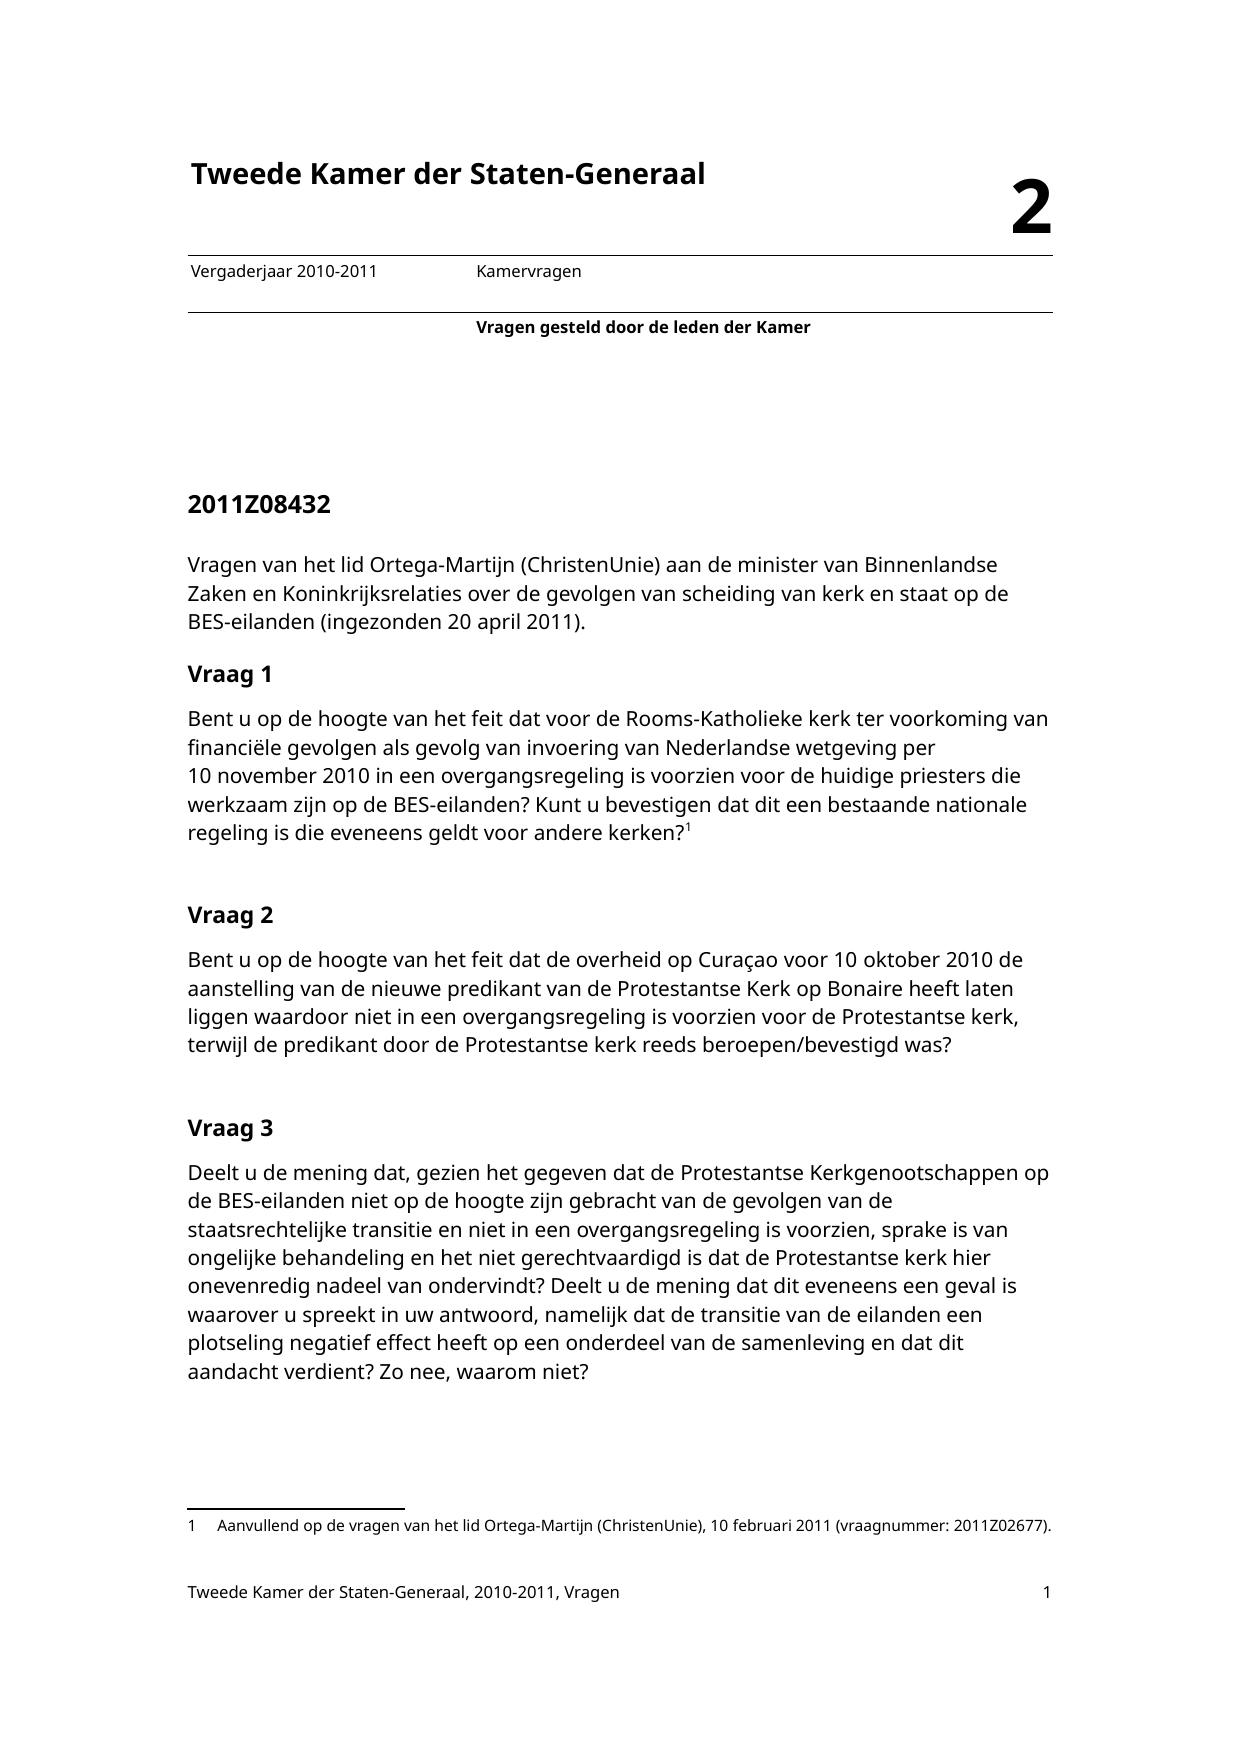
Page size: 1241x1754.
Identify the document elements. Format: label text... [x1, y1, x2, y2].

subtitle Vraag 2 [187, 899, 1053, 930]
text Bent u op de hoogte van het feit dat de overheid op Curaçao voor 10 oktober 2010 de aanstelling van de nieuwe predikant van de Protestantse Kerk op Bonaire heeft laten liggen waardoor niet in een overgangsregeling is voorzien voor de Protestantse kerk, terwijl de predikant door de Protestantse kerk reeds beroepen/bevestigd was? [187, 945, 1053, 1059]
table_header Tweede Kamer der Staten-Generaal [188, 150, 879, 255]
table_header 2 [880, 150, 1053, 255]
text Aanvullend op de vragen van het lid Ortega-Martijn (ChristenUnie), 10 februari 2011 (vraagnummer: 2011Z02677). [187, 1479, 1053, 1536]
subtitle Vraag 3 [187, 1112, 1053, 1143]
text Deelt u de mening dat, gezien het gegeven dat de Protestantse Kerkgenootschappen op de BES-eilanden niet op de hoogte zijn gebracht van de gevolgen van de staatsrechtelijke transitie en niet in een overgangsregeling is voorzien, sprake is van ongelijke behandeling en het niet gerechtvaardigd is dat de Protestantse kerk hier onevenredig nadeel van ondervindt? Deelt u de mening dat dit eveneens een geval is waarover u spreekt in uw antwoord, namelijk dat de transitie van de eilanden een plotseling negatief effect heeft op een onderdeel van de samenleving en dat dit aandacht verdient? Zo nee, waarom niet? [187, 1158, 1053, 1385]
text 2011Z08432 [187, 487, 1053, 521]
text Bent u op de hoogte van het feit dat voor de Rooms-Katholieke kerk ter voorkoming van financiële gevolgen als gevolg van invoering van Nederlandse wetgeving per 10 november 2010 in een overgangsregeling is voorzien voor de huidige priesters die werkzaam zijn op de BES-eilanden? Kunt u bevestigen dat dit een bestaande nationale regeling is die eveneens geldt voor andere kerken? [187, 704, 1053, 847]
table_cell [188, 313, 473, 339]
subtitle Vraag 1 [187, 658, 1053, 689]
table_cell Vergaderjaar 2010-2011 [188, 256, 473, 312]
table_cell Vragen gesteld door de leden der Kamer [473, 313, 1053, 339]
table_cell Kamervragen [473, 256, 1053, 312]
text Vragen van het lid Ortega-Martijn (ChristenUnie) aan de minister van Binnenlandse Zaken en Koninkrijksrelaties over de gevolgen van scheiding van kerk en staat op de BES-eilanden (ingezonden 20 april 2011). [187, 550, 1053, 636]
